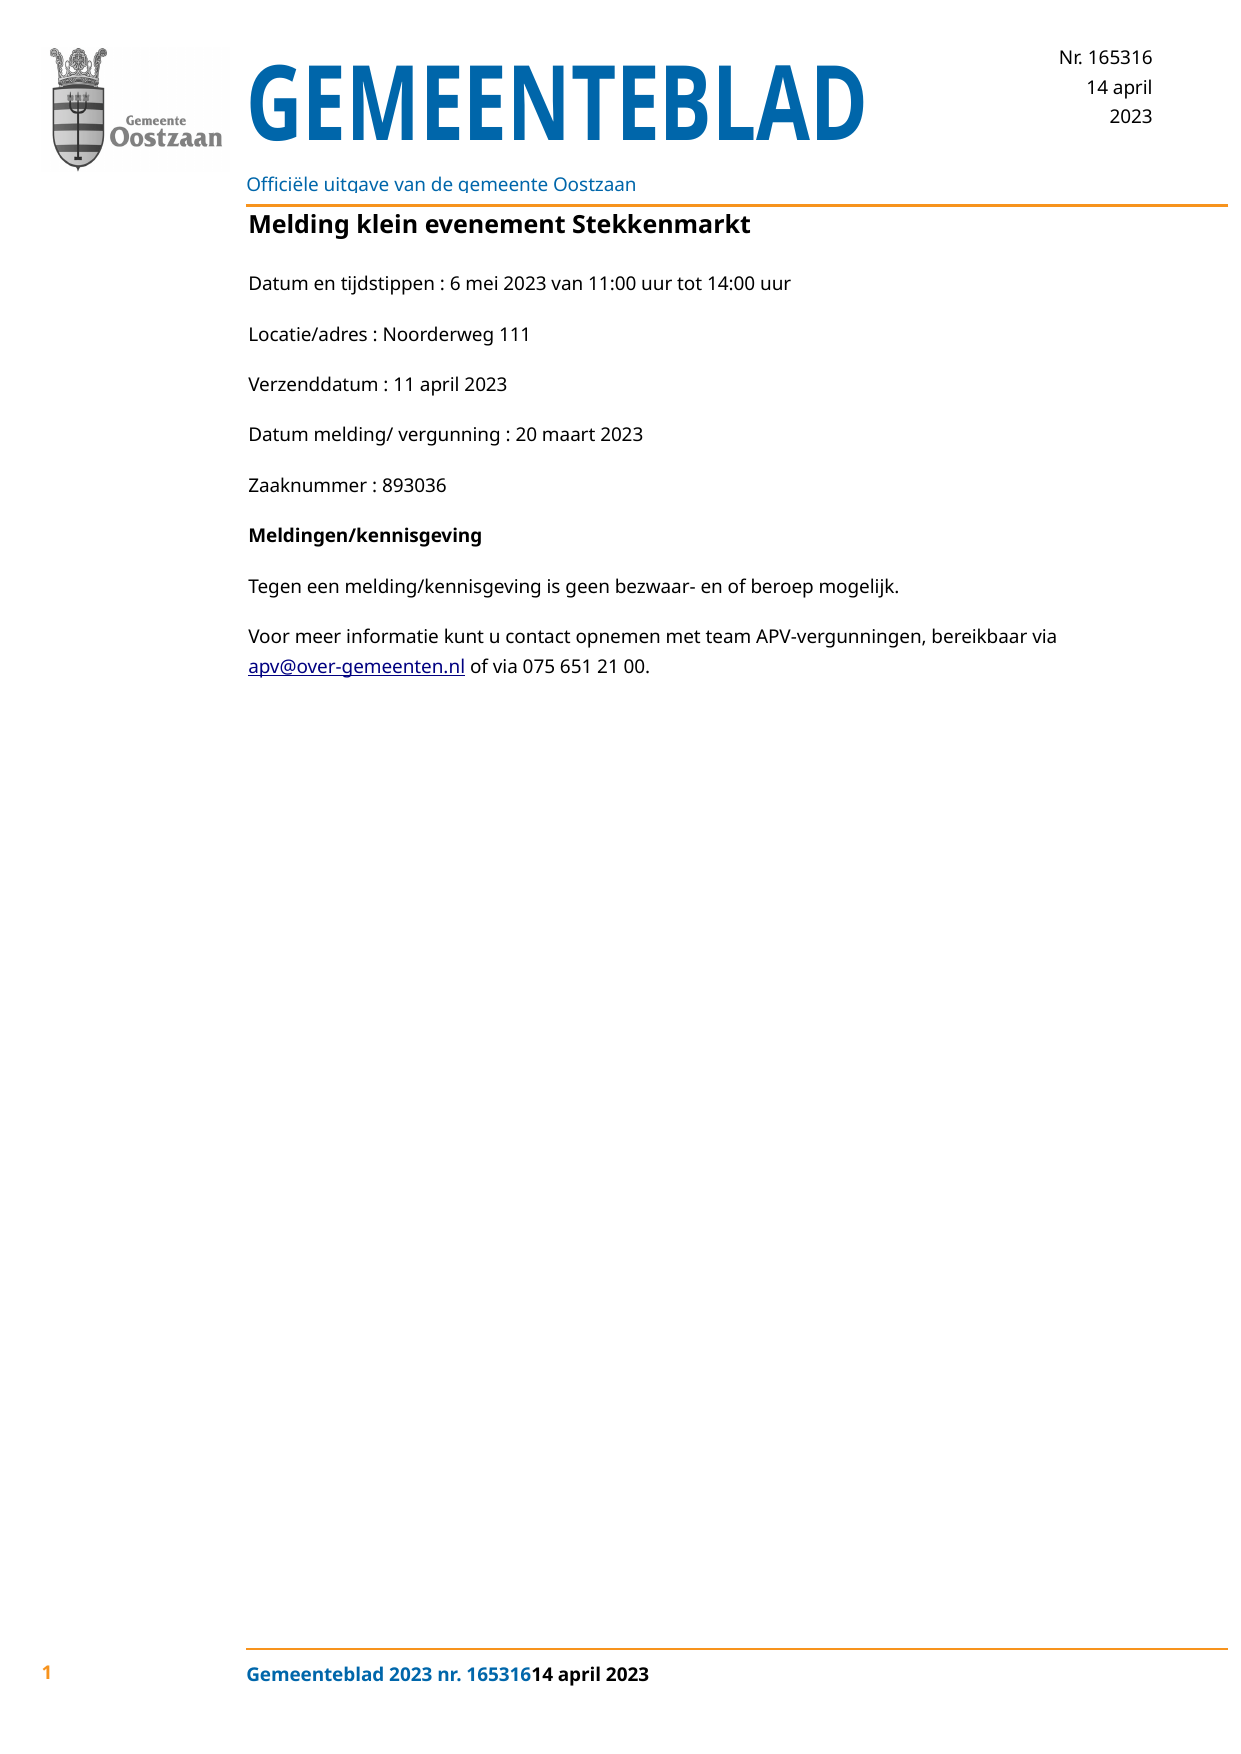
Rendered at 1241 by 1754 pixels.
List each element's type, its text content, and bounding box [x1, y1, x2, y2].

text Tegen een melding/kennisgeving is geen bezwaar- en of beroep mogelijk. [248, 573, 1152, 598]
text Datum en tijdstippen : 6 mei 2023 van 11:00 uur tot 14:00 uur [248, 270, 1152, 296]
text Meldingen/kennisgeving [248, 522, 1152, 548]
text Melding klein evenement Stekkenmarkt [248, 207, 1152, 241]
text Datum melding/ vergunning : 20 maart 2023 [248, 422, 1152, 447]
text Zaaknummer : 893036 [248, 472, 1152, 498]
picture [41, 47, 231, 172]
text Verzenddatum : 11 april 2023 [248, 371, 1152, 397]
text Locatie/adres : Noorderweg 111 [248, 321, 1152, 346]
text Voor meer informatie kunt u contact opnemen met team APV-vergunningen, bereikbaar via apv@over-gemeenten.nl of via 075 651 21 00. [248, 623, 1152, 678]
